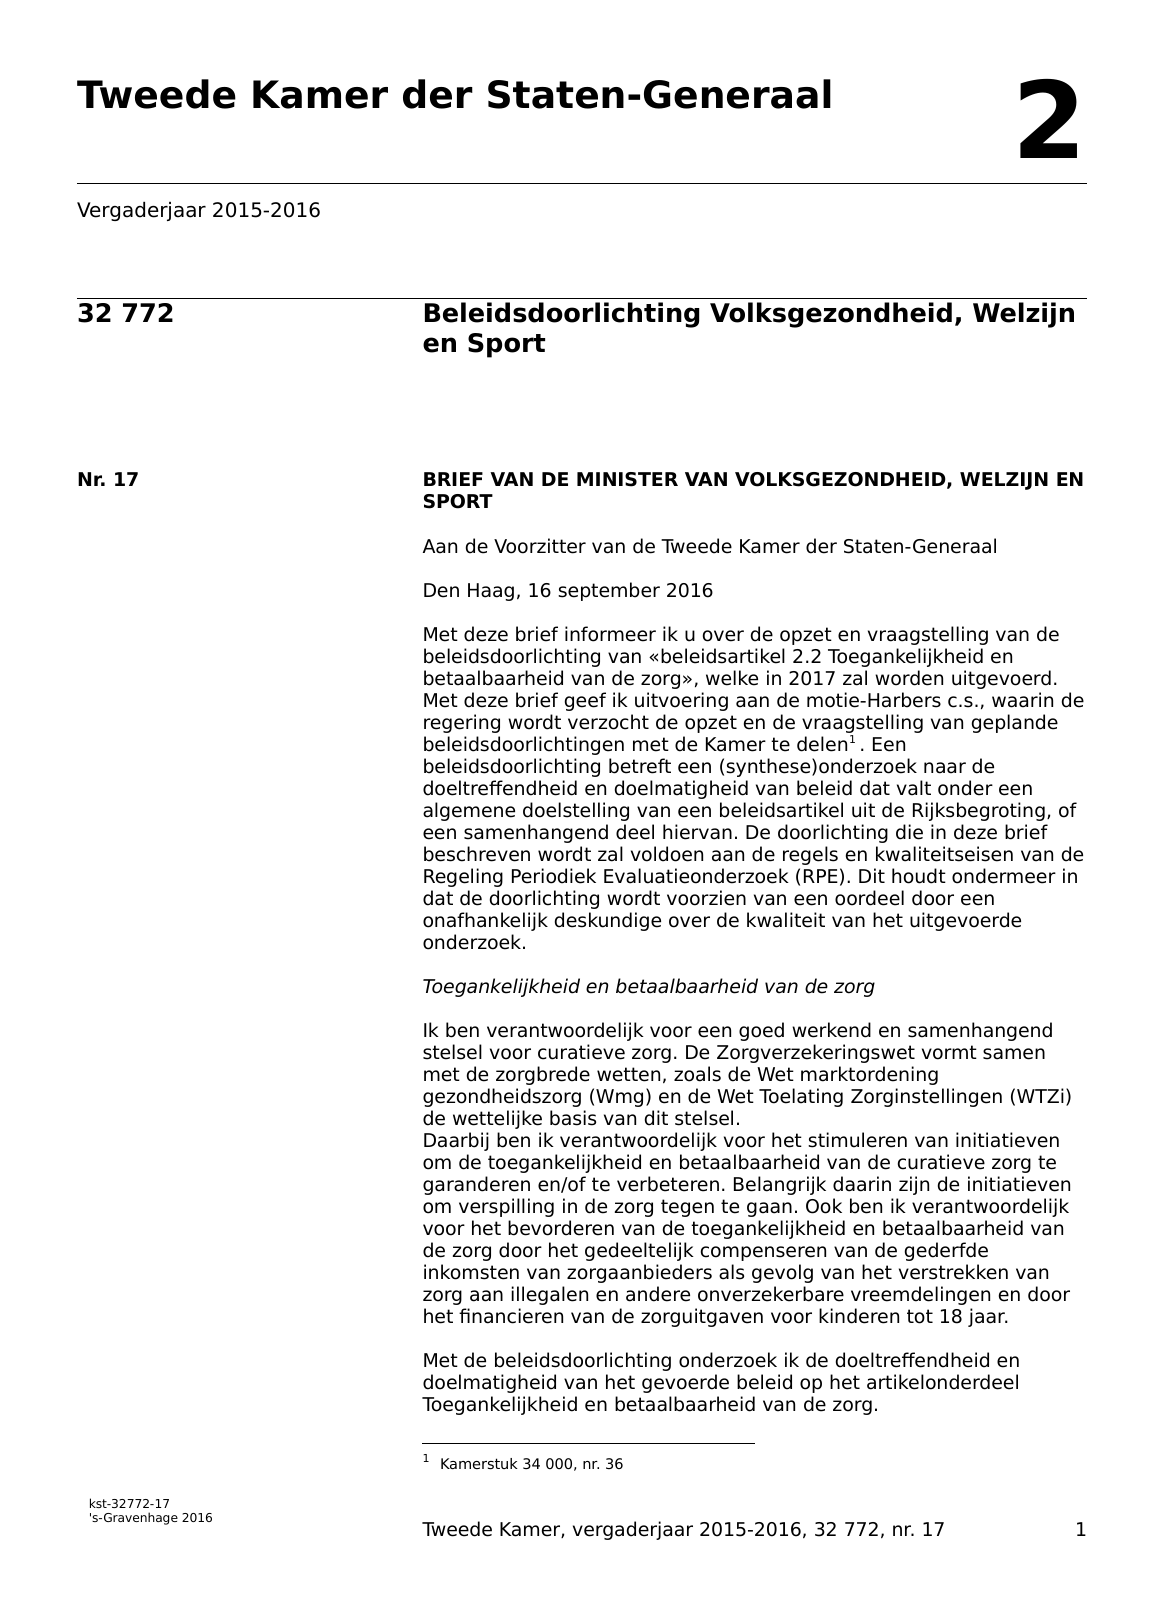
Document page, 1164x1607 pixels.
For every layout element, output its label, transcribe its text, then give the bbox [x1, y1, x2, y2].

table_header Tweede Kamer der Staten-Generaal [77, 59, 886, 183]
text Met deze brief informeer ik u over de opzet en vraagstelling van de beleidsdoorlichting van «beleidsartikel 2.2 Toegankelijkheid en betaalbaarheid van de zorg», welke in 2017 zal worden uitgevoerd. Met deze brief geef ik uitvoering aan de motie-Harbers c.s., waarin de regering wordt verzocht de opzet en de vraagstelling van geplande beleidsdoorlichtingen met de Kamer te delen. Een beleidsdoorlichting betreft een (synthese)onderzoek naar de doeltreffendheid en doelmatigheid van beleid dat valt onder een algemene doelstelling van een beleidsartikel uit de Rijksbegroting, of een samenhangend deel hiervan. De doorlichting die in deze brief beschreven wordt zal voldoen aan de regels en kwaliteitseisen van de Regeling Periodiek Evaluatieonderzoek (RPE). Dit houdt ondermeer in dat de doorlichting wordt voorzien van een oordeel door een onafhankelijk deskundige over de kwaliteit van het uitgevoerde onderzoek. [422, 624, 1087, 953]
text Den Haag, 16 september 2016 [422, 580, 1087, 602]
text 's-Gravenhage 2016 [88, 1511, 323, 1525]
text Ik ben verantwoordelijk voor een goed werkend en samenhangend stelsel voor curatieve zorg. De Zorgverzekeringswet vormt samen met de zorgbrede wetten, zoals de Wet marktordening gezondheidszorg (Wmg) en de Wet Toelating Zorginstellingen (WTZi) de wettelijke basis van dit stelsel. [422, 1020, 1087, 1130]
table_cell Vergaderjaar 2015-2016 [77, 184, 1087, 298]
subtitle Nr. 17 BRIEF VAN DE MINISTER VAN VOLKSGEZONDHEID, WELZIJN EN SPORT [77, 469, 1087, 513]
table_header 2 [886, 59, 1087, 183]
subtitle 32 772 Beleidsdoorlichting Volksgezondheid, Welzijn en Sport [77, 299, 1087, 358]
text Daarbij ben ik verantwoordelijk voor het stimuleren van initiatieven om de toegankelijkheid en betaalbaarheid van de curatieve zorg te garanderen en/of te verbeteren. Belangrijk daarin zijn de initiatieven om verspilling in de zorg tegen te gaan. Ook ben ik verantwoordelijk voor het bevorderen van de toegankelijkheid en betaalbaarheid van de zorg door het gedeeltelijk compenseren van de gederfde inkomsten van zorgaanbieders als gevolg van het verstrekken van zorg aan illegalen en andere onverzekerbare vreemdelingen en door het financieren van de zorguitgaven voor kinderen tot 18 jaar. [422, 1130, 1087, 1328]
text Aan de Voorzitter van de Tweede Kamer der Staten-Generaal [422, 536, 1087, 557]
text Kamerstuk 34 000, nr. 36 [422, 1452, 1087, 1474]
text Met de beleidsdoorlichting onderzoek ik de doeltreffendheid en doelmatigheid van het gevoerde beleid op het artikelonderdeel Toegankelijkheid en betaalbaarheid van de zorg. [422, 1350, 1087, 1416]
subtitle Toegankelijkheid en betaalbaarheid van de zorg [422, 976, 1087, 998]
text kst-32772-17 [88, 1497, 323, 1511]
